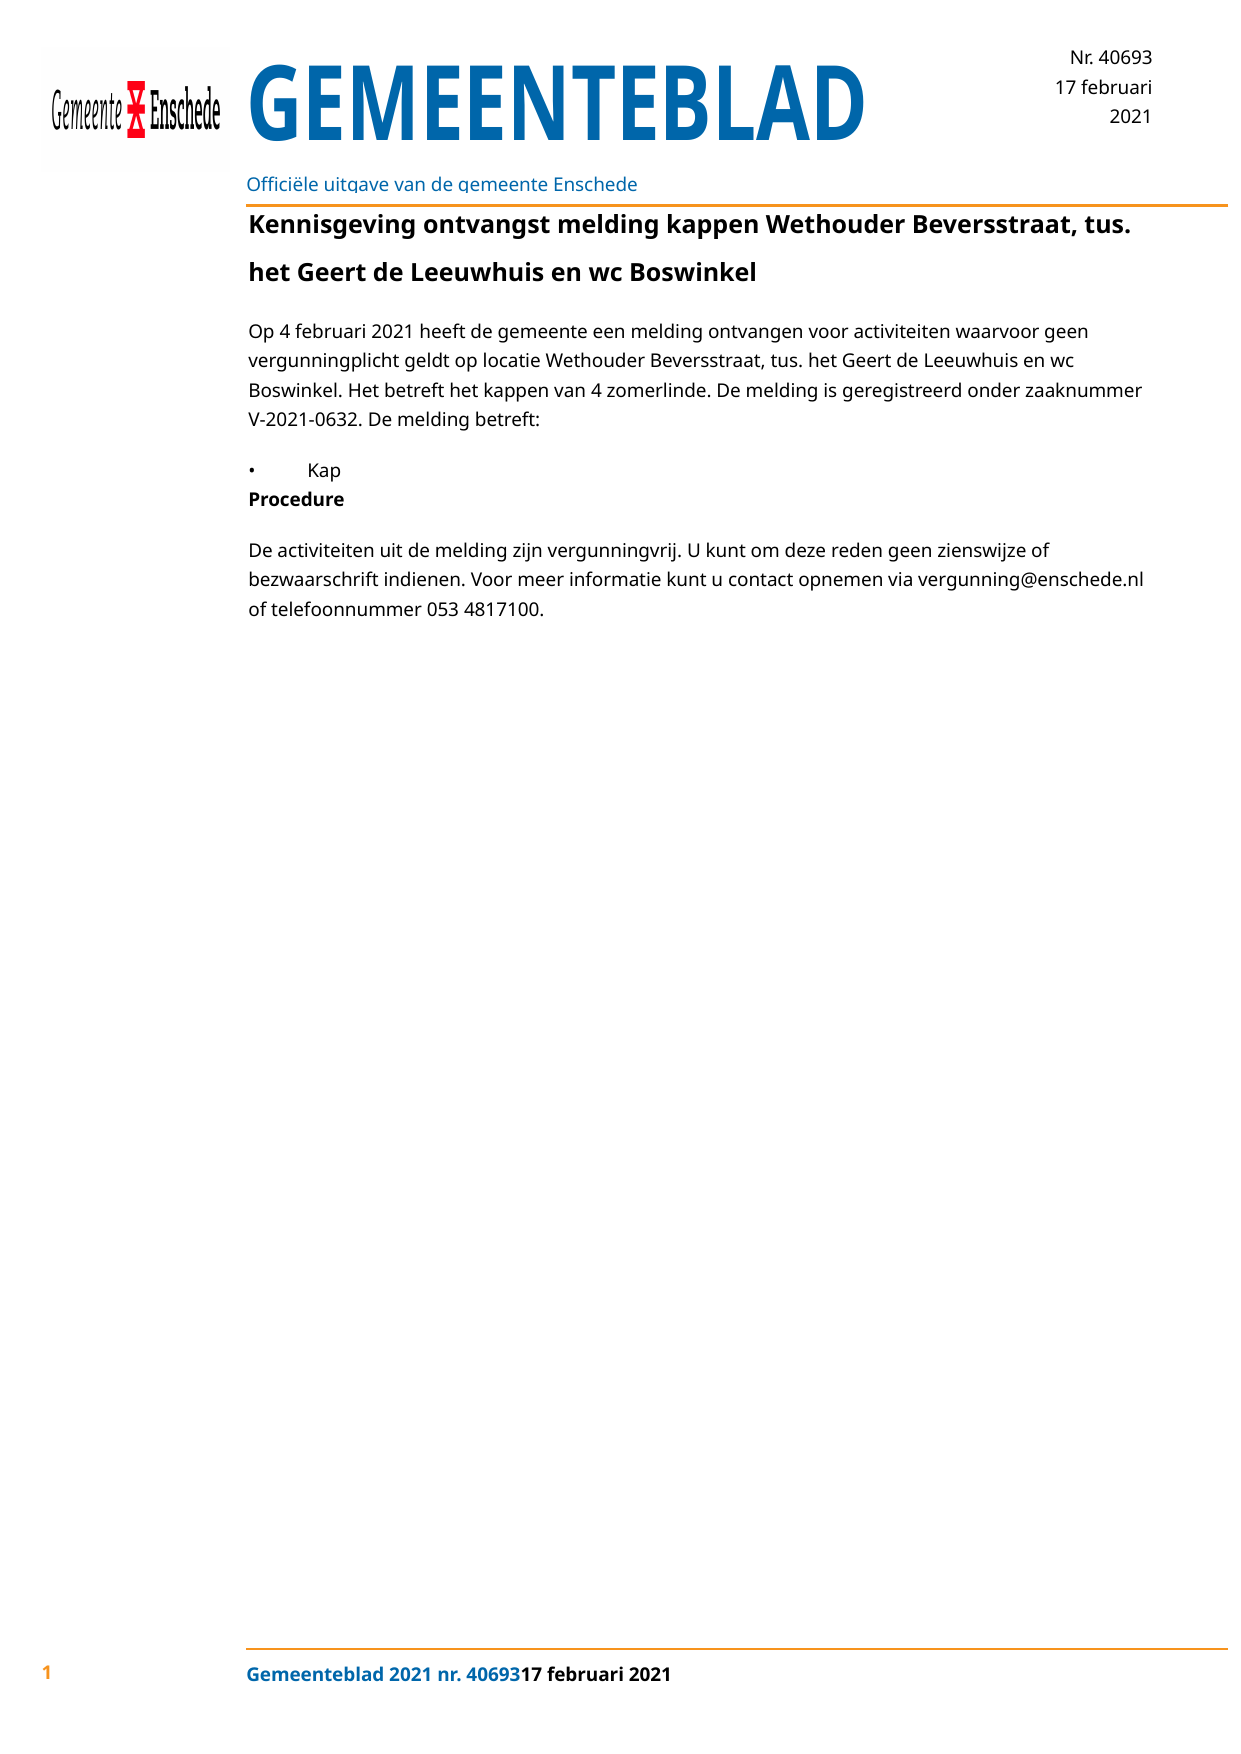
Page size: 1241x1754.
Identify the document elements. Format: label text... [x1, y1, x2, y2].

list Kap [248, 457, 1152, 483]
text Kennisgeving ontvangst melding kappen Wethouder Beversstraat, tus. het Geert de Leeuwhuis en wc Boswinkel [248, 207, 1152, 288]
text Procedure [248, 487, 1152, 512]
text De activiteiten uit de melding zijn vergunningvrij. U kunt om deze reden geen zienswijze of bezwaarschrift indienen. Voor meer informatie kunt u contact opnemen via vergunning@enschede.nl of telefoonnummer 053 4817100. [248, 537, 1152, 622]
text Op 4 februari 2021 heeft de gemeente een melding ontvangen voor activiteiten waarvoor geen vergunningplicht geldt op locatie Wethouder Beversstraat, tus. het Geert de Leeuwhuis en wc Boswinkel. Het betreft het kappen van 4 zomerlinde. De melding is geregistreerd onder zaaknummer V-2021-0632. De melding betreft: [248, 318, 1152, 432]
picture [41, 47, 231, 172]
